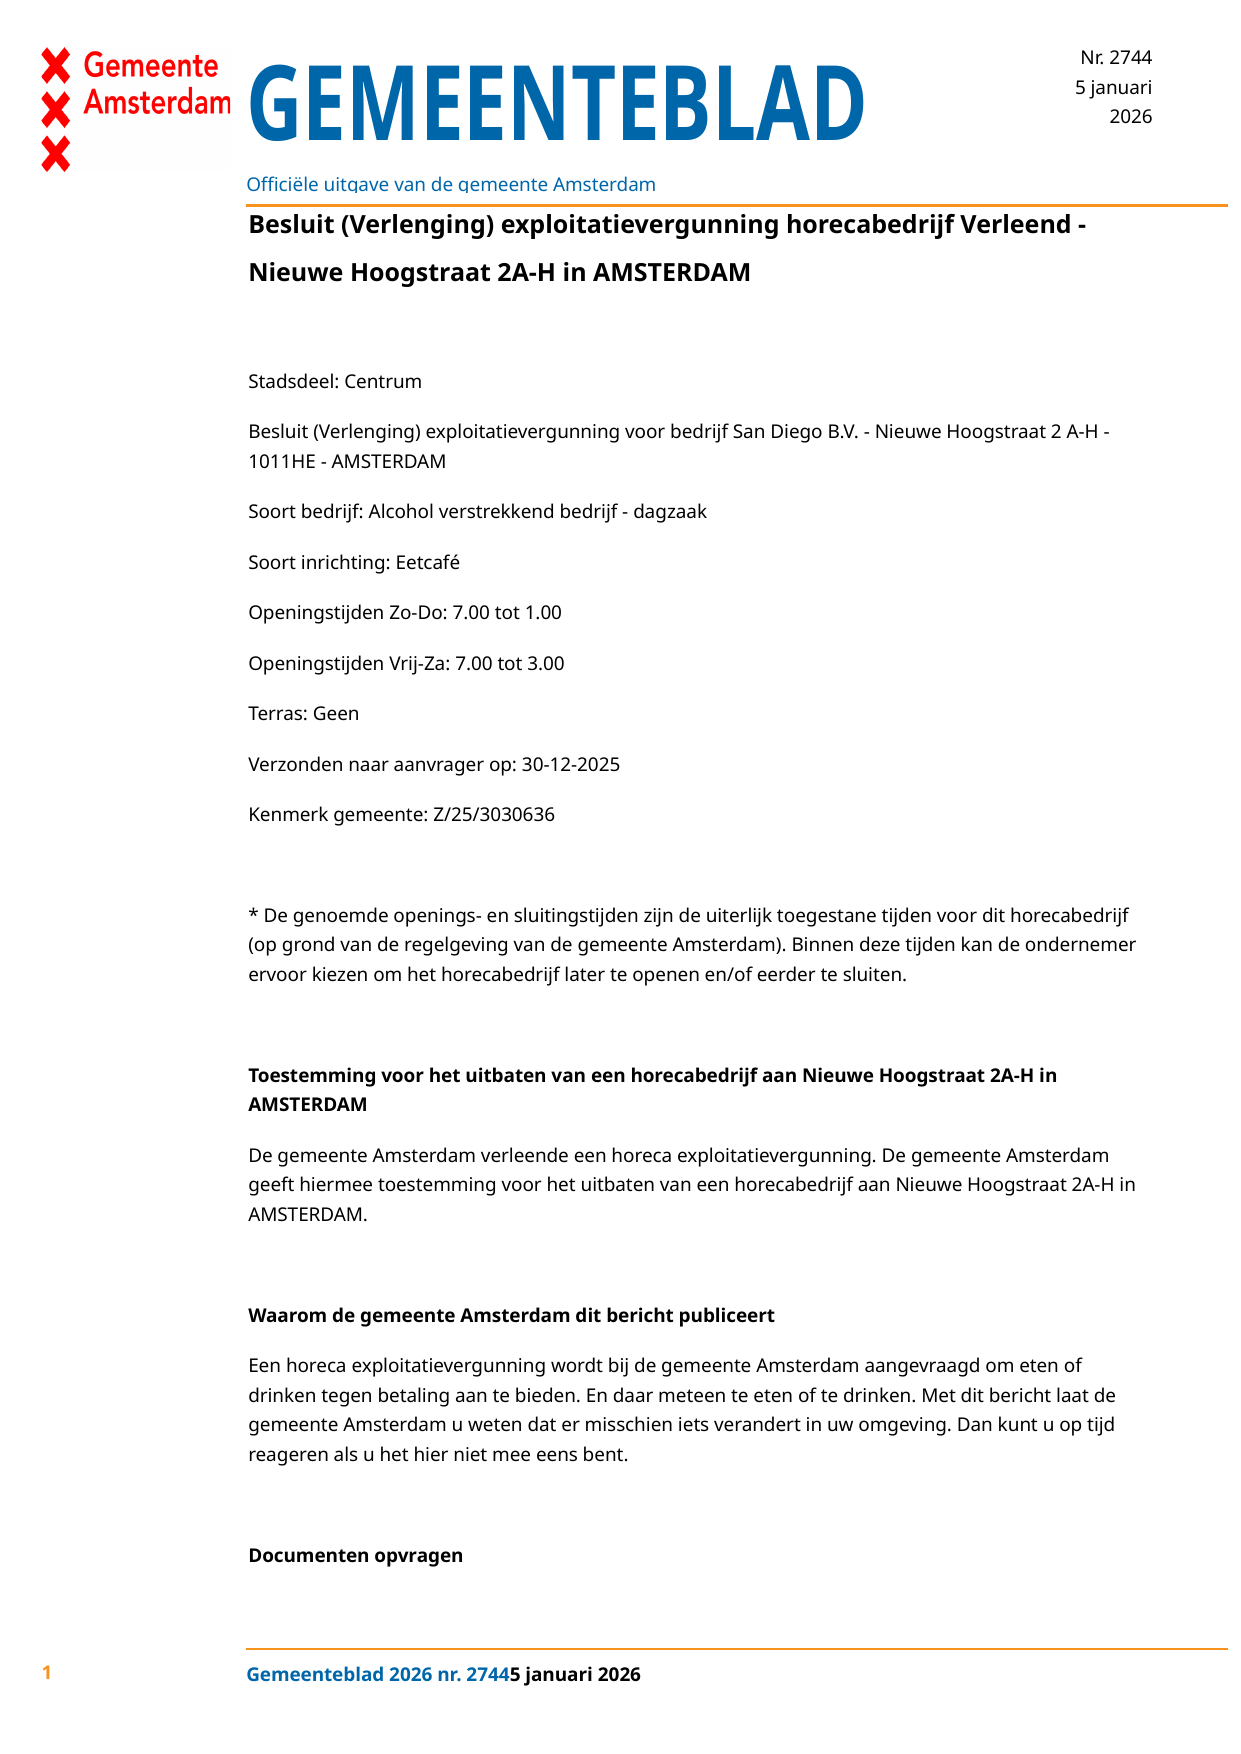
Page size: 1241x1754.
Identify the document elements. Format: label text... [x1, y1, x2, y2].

text Soort inrichting: Eetcafé [248, 549, 1152, 575]
text Stadsdeel: Centrum [248, 368, 1152, 394]
picture [41, 47, 231, 172]
text Openingstijden Zo-Do: 7.00 tot 1.00 [248, 599, 1152, 625]
text Openingstijden Vrij-Za: 7.00 tot 3.00 [248, 650, 1152, 676]
text Besluit (Verlenging) exploitatievergunning horecabedrijf Verleend - Nieuwe Hoogstraat 2A-H in AMSTERDAM [248, 207, 1152, 288]
text Besluit (Verlenging) exploitatievergunning voor bedrijf San Diego B.V. - Nieuwe Hoogstraat 2 A-H - 1011HE - AMSTERDAM [248, 419, 1152, 474]
text Soort bedrijf: Alcohol verstrekkend bedrijf - dagzaak [248, 499, 1152, 524]
text Terras: Geen [248, 700, 1152, 726]
text * De genoemde openings- en sluitingstijden zijn de uiterlijk toegestane tijden voor dit horecabedrijf (op grond van de regelgeving van de gemeente Amsterdam). Binnen deze tijden kan de ondernemer ervoor kiezen om het horecabedrijf later te openen en/of eerder te sluiten. [248, 902, 1152, 987]
text De gemeente Amsterdam verleende een horeca exploitatievergunning. De gemeente Amsterdam geeft hiermee toestemming voor het uitbaten van een horecabedrijf aan Nieuwe Hoogstraat 2A-H in AMSTERDAM. [248, 1142, 1152, 1227]
text Documenten opvragen [248, 1542, 1152, 1568]
text Toestemming voor het uitbaten van een horecabedrijf aan Nieuwe Hoogstraat 2A-H in AMSTERDAM [248, 1062, 1152, 1117]
text Een horeca exploitatievergunning wordt bij de gemeente Amsterdam aangevraagd om eten of drinken tegen betaling aan te bieden. En daar meteen te eten of te drinken. Met dit bericht laat de gemeente Amsterdam u weten dat er misschien iets verandert in uw omgeving. Dan kunt u op tijd reageren als u het hier niet mee eens bent. [248, 1352, 1152, 1467]
text Waarom de gemeente Amsterdam dit bericht publiceert [248, 1302, 1152, 1328]
text Verzonden naar aanvrager op: 30-12-2025 [248, 751, 1152, 777]
text Kenmerk gemeente: Z/25/3030636 [248, 801, 1152, 827]
